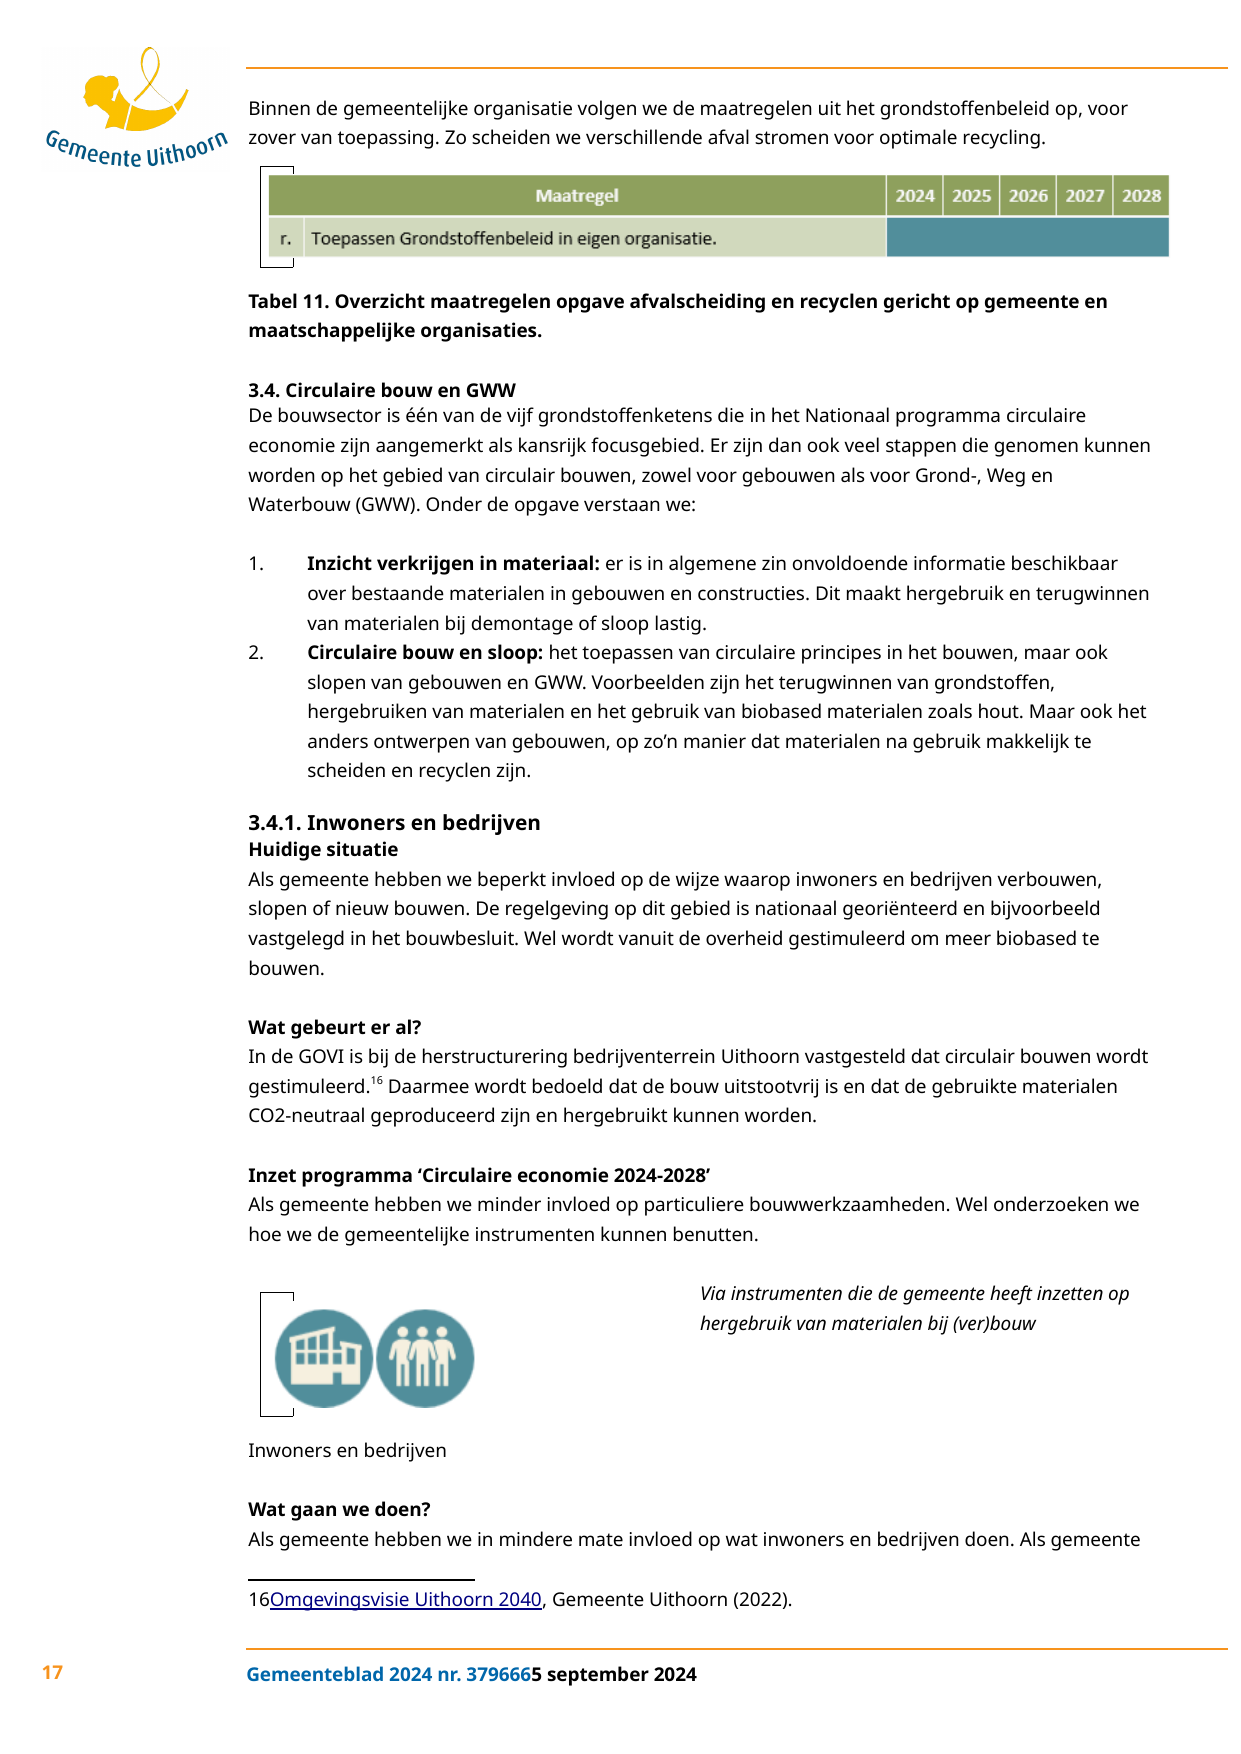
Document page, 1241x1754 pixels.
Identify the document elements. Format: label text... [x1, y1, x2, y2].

text 3.4.1. Inwoners en bedrijven [248, 808, 1152, 836]
text Wat gebeurt er al? [248, 1014, 1152, 1040]
list Inzicht verkrijgen in materiaal: er is in algemene zin onvoldoende informatie beschikbaar over bestaande materialen in gebouwen en constructies. Dit maakt hergebruik en terugwinnen van materialen bij demontage of sloop lastig. [248, 551, 1152, 635]
text Als gemeente hebben we in mindere mate invloed op wat inwoners en bedrijven doen. Als gemeente [248, 1526, 1152, 1552]
text 3.4. Circulaire bouw en GWW [248, 377, 1152, 403]
picture [268, 1301, 476, 1408]
text In de GOVI is bij de herstructurering bedrijventerrein Uithoorn vastgesteld dat circulair bouwen wordt gestimuleerd. Daarmee wordt bedoeld dat de bouw uitstootvrij is en dat de gebruikte materialen CO2-neutraal geproduceerd zijn en hergebruikt kunnen worden. [248, 1043, 1152, 1128]
table_header Inwoners en bedrijven [248, 1408, 700, 1463]
picture [41, 47, 231, 172]
text Als gemeente hebben we beperkt invloed op de wijze waarop inwoners en bedrijven verbouwen, slopen of nieuw bouwen. De regelgeving op dit gebied is nationaal georiënteerd en bijvoorbeeld vastgelegd in het bouwbesluit. Wel wordt vanuit de overheid gestimuleerd om meer biobased te bouwen. [248, 866, 1152, 981]
text Wat gaan we doen? [248, 1496, 1152, 1522]
table_header [248, 1280, 700, 1407]
text Binnen de gemeentelijke organisatie volgen we de maatregelen uit het grondstoffenbeleid op, voor zover van toepassing. Zo scheiden we verschillende afval stromen voor optimale recycling. [248, 95, 1152, 150]
text Omgevingsvisie Uithoorn 2040, Gemeente Uithoorn (2022). [248, 1586, 1152, 1612]
text Tabel 11. Overzicht maatregelen opgave afvalscheiding en recyclen gericht op gemeente en maatschappelijke organisaties. [248, 288, 1152, 343]
text Als gemeente hebben we minder invloed op particuliere bouwwerkzaamheden. Wel onderzoeken we hoe we de gemeentelijke instrumenten kunnen benutten. [248, 1191, 1152, 1247]
text Huidige situatie [248, 836, 1152, 862]
list Circulaire bouw en sloop: het toepassen van circulaire principes in het bouwen, maar ook slopen van gebouwen en GWW. Voorbeelden zijn het terugwinnen van grondstoffen, hergebruiken van materialen en het gebruik van biobased materialen zoals hout. Maar ook het anders ontwerpen van gebouwen, op zo’n manier dat materialen na gebruik makkelijk te scheiden en recyclen zijn. [248, 639, 1152, 783]
table_header Via instrumenten die de gemeente heeft inzetten op hergebruik van materialen bij (ver)bouw [700, 1280, 1152, 1463]
text De bouwsector is één van de vijf grondstoffenketens die in het Nationaal programma circulaire economie zijn aangemerkt als kansrijk focusgebied. Er zijn dan ook veel stappen die genomen kunnen worden op het gebied van circulair bouwen, zowel voor gebouwen als voor Grond-, Weg en Waterbouw (GWW). Onder de opgave verstaan we: [248, 403, 1152, 517]
picture [268, 174, 1173, 258]
text Inzet programma ‘Circulaire economie 2024-2028’ [248, 1162, 1152, 1188]
